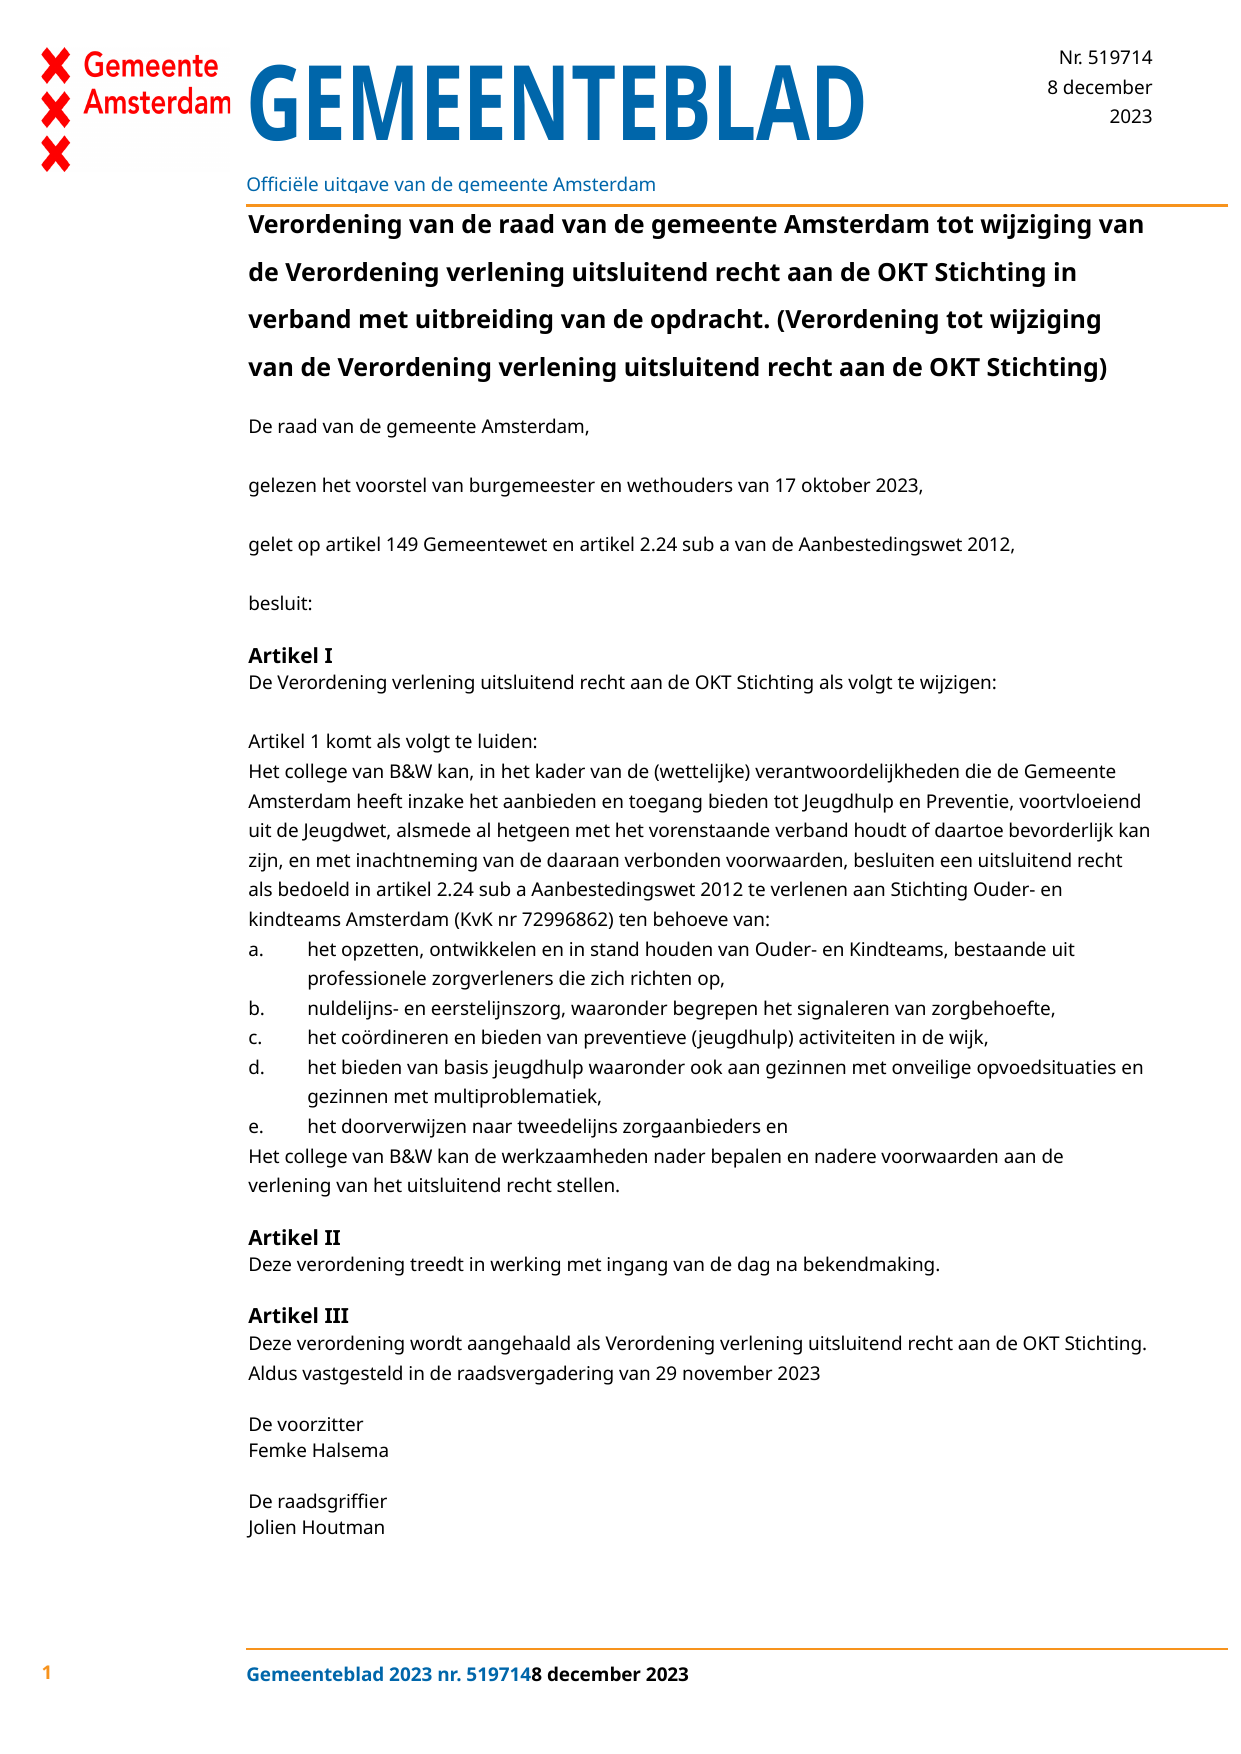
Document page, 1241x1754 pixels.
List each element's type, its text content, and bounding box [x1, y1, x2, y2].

list nuldelijns- en eerstelijnszorg, waaronder begrepen het signaleren van zorgbehoefte, [248, 995, 1152, 1021]
text De Verordening verlening uitsluitend recht aan de OKT Stichting als volgt te wijzigen: [248, 669, 1152, 695]
text Deze verordening treedt in werking met ingang van de dag na bekendmaking. [248, 1251, 1152, 1277]
text Artikel II [248, 1223, 1152, 1251]
text gelet op artikel 149 Gemeentewet en artikel 2.24 sub a van de Aanbestedingswet 2012, [248, 531, 1152, 557]
text Verordening van de raad van de gemeente Amsterdam tot wijziging van de Verordening verlening uitsluitend recht aan de OKT Stichting in verband met uitbreiding van de opdracht. (Verordening tot wijziging van de Verordening verlening uitsluitend recht aan de OKT Stichting) [248, 207, 1152, 384]
text Aldus vastgesteld in de raadsvergadering van 29 november 2023 [248, 1360, 1152, 1385]
text De raad van de gemeente Amsterdam, [248, 413, 1152, 439]
text Het college van B&W kan de werkzaamheden nader bepalen en nadere voorwaarden aan de verlening van het uitsluitend recht stellen. [248, 1143, 1152, 1198]
text De raadsgriffier [248, 1488, 1152, 1514]
text De voorzitter [248, 1411, 1152, 1437]
list het coördineren en bieden van preventieve (jeugdhulp) activiteiten in de wijk, [248, 1024, 1152, 1050]
text Jolien Houtman [248, 1514, 1152, 1540]
text gelezen het voorstel van burgemeester en wethouders van 17 oktober 2023, [248, 472, 1152, 498]
text besluit: [248, 591, 1152, 616]
text Artikel III [248, 1302, 1152, 1330]
text Artikel 1 komt als volgt te luiden: [248, 729, 1152, 754]
text Deze verordening wordt aangehaald als Verordening verlening uitsluitend recht aan de OKT Stichting. [248, 1330, 1152, 1356]
list het doorverwijzen naar tweedelijns zorgaanbieders en [248, 1113, 1152, 1139]
text Artikel I [248, 641, 1152, 669]
list het bieden van basis jeugdhulp waaronder ook aan gezinnen met onveilige opvoedsituaties en gezinnen met multiproblematiek, [248, 1054, 1152, 1109]
picture [41, 47, 231, 172]
list het opzetten, ontwikkelen en in stand houden van Ouder- en Kindteams, bestaande uit professionele zorgverleners die zich richten op, [248, 936, 1152, 991]
text Het college van B&W kan, in het kader van de (wettelijke) verantwoordelijkheden die de Gemeente Amsterdam heeft inzake het aanbieden en toegang bieden tot Jeugdhulp en Preventie, voortvloeiend uit de Jeugdwet, alsmede al hetgeen met het vorenstaande verband houdt of daartoe bevorderlijk kan zijn, en met inachtneming van de daaraan verbonden voorwaarden, besluiten een uitsluitend recht als bedoeld in artikel 2.24 sub a Aanbestedingswet 2012 te verlenen aan Stichting Ouder- en kindteams Amsterdam (KvK nr 72996862) ten behoeve van: [248, 758, 1152, 932]
text Femke Halsema [248, 1437, 1152, 1463]
